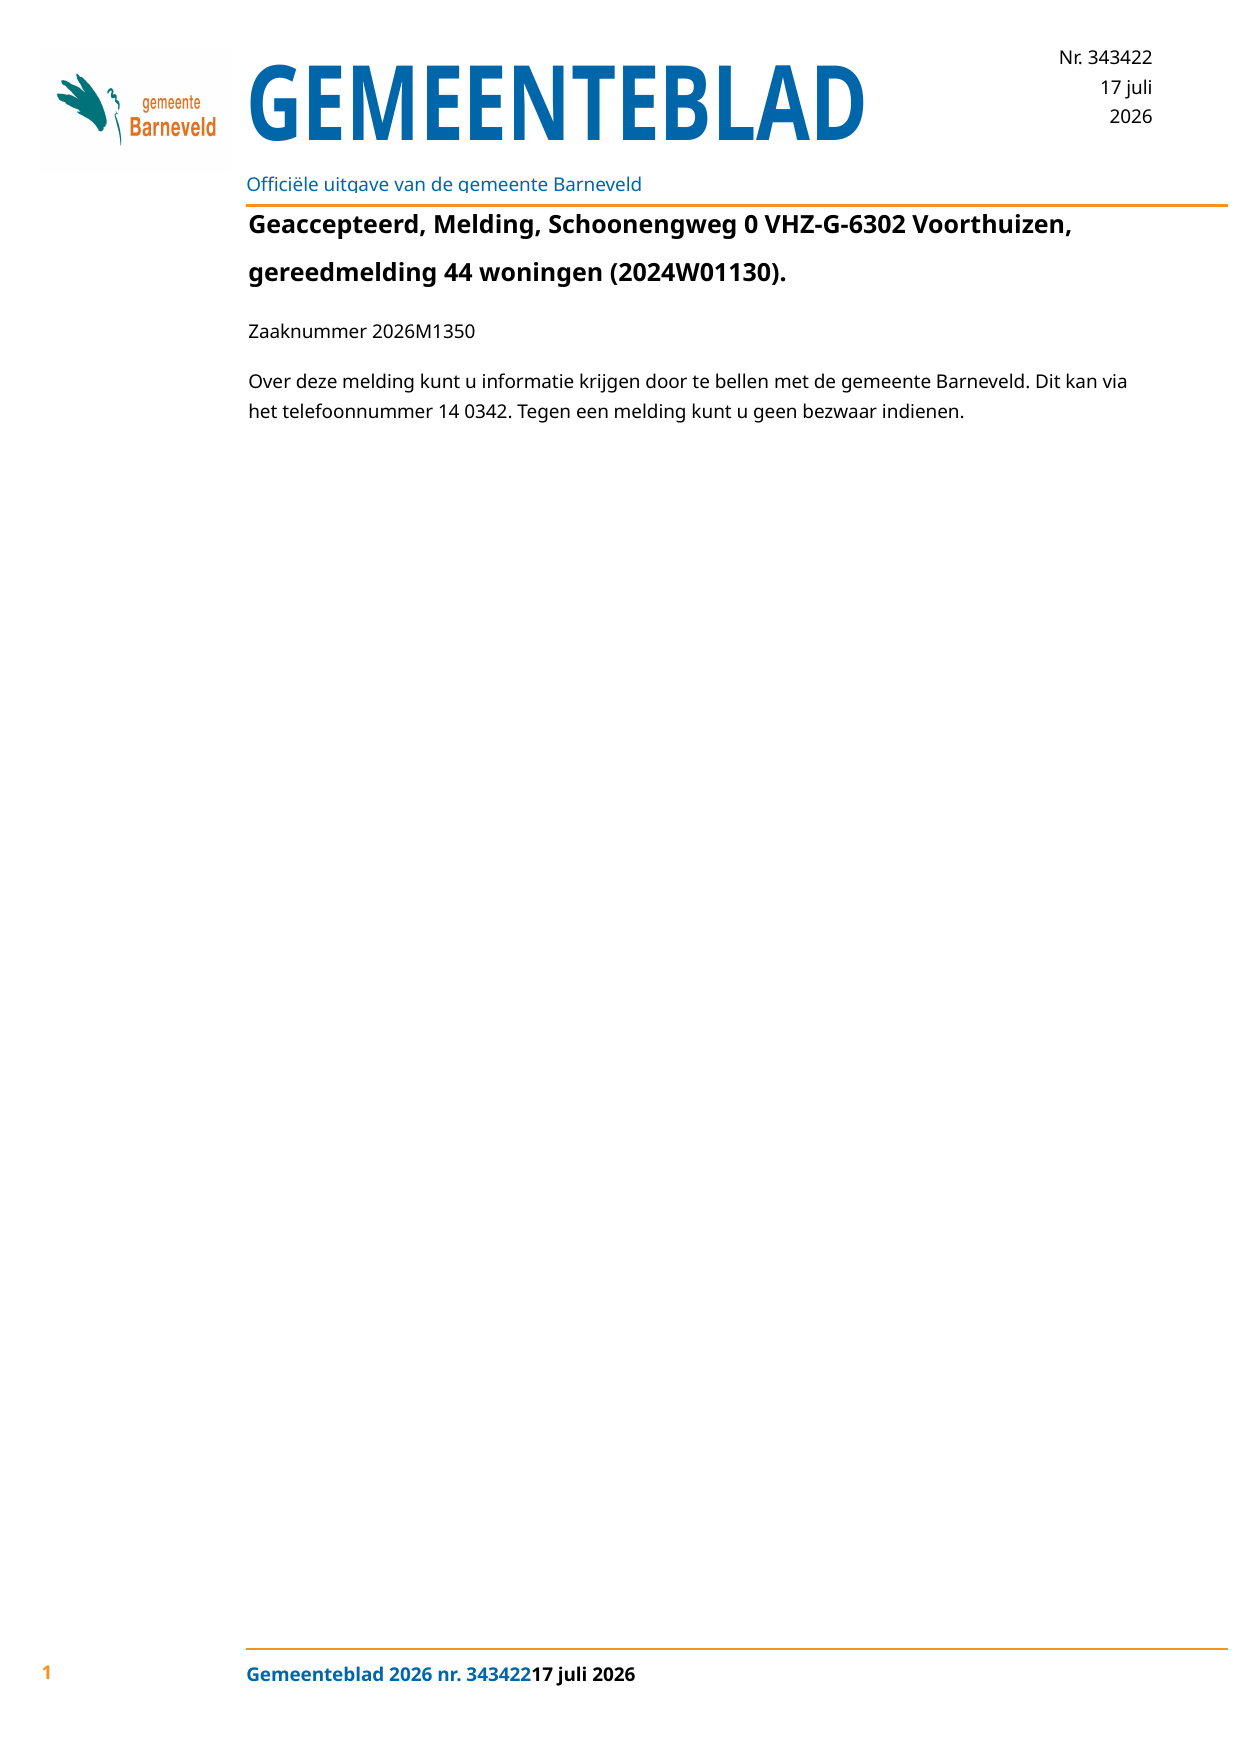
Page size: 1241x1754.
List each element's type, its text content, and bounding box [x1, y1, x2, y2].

text Geaccepteerd, Melding, Schoonengweg 0 VHZ-G-6302 Voorthuizen, gereedmelding 44 woningen (2024W01130). [248, 207, 1152, 288]
text Zaaknummer 2026M1350 [248, 318, 1152, 344]
picture [41, 47, 231, 172]
text Over deze melding kunt u informatie krijgen door te bellen met de gemeente Barneveld. Dit kan via het telefoonnummer 14 0342. Tegen een melding kunt u geen bezwaar indienen. [248, 368, 1152, 424]
